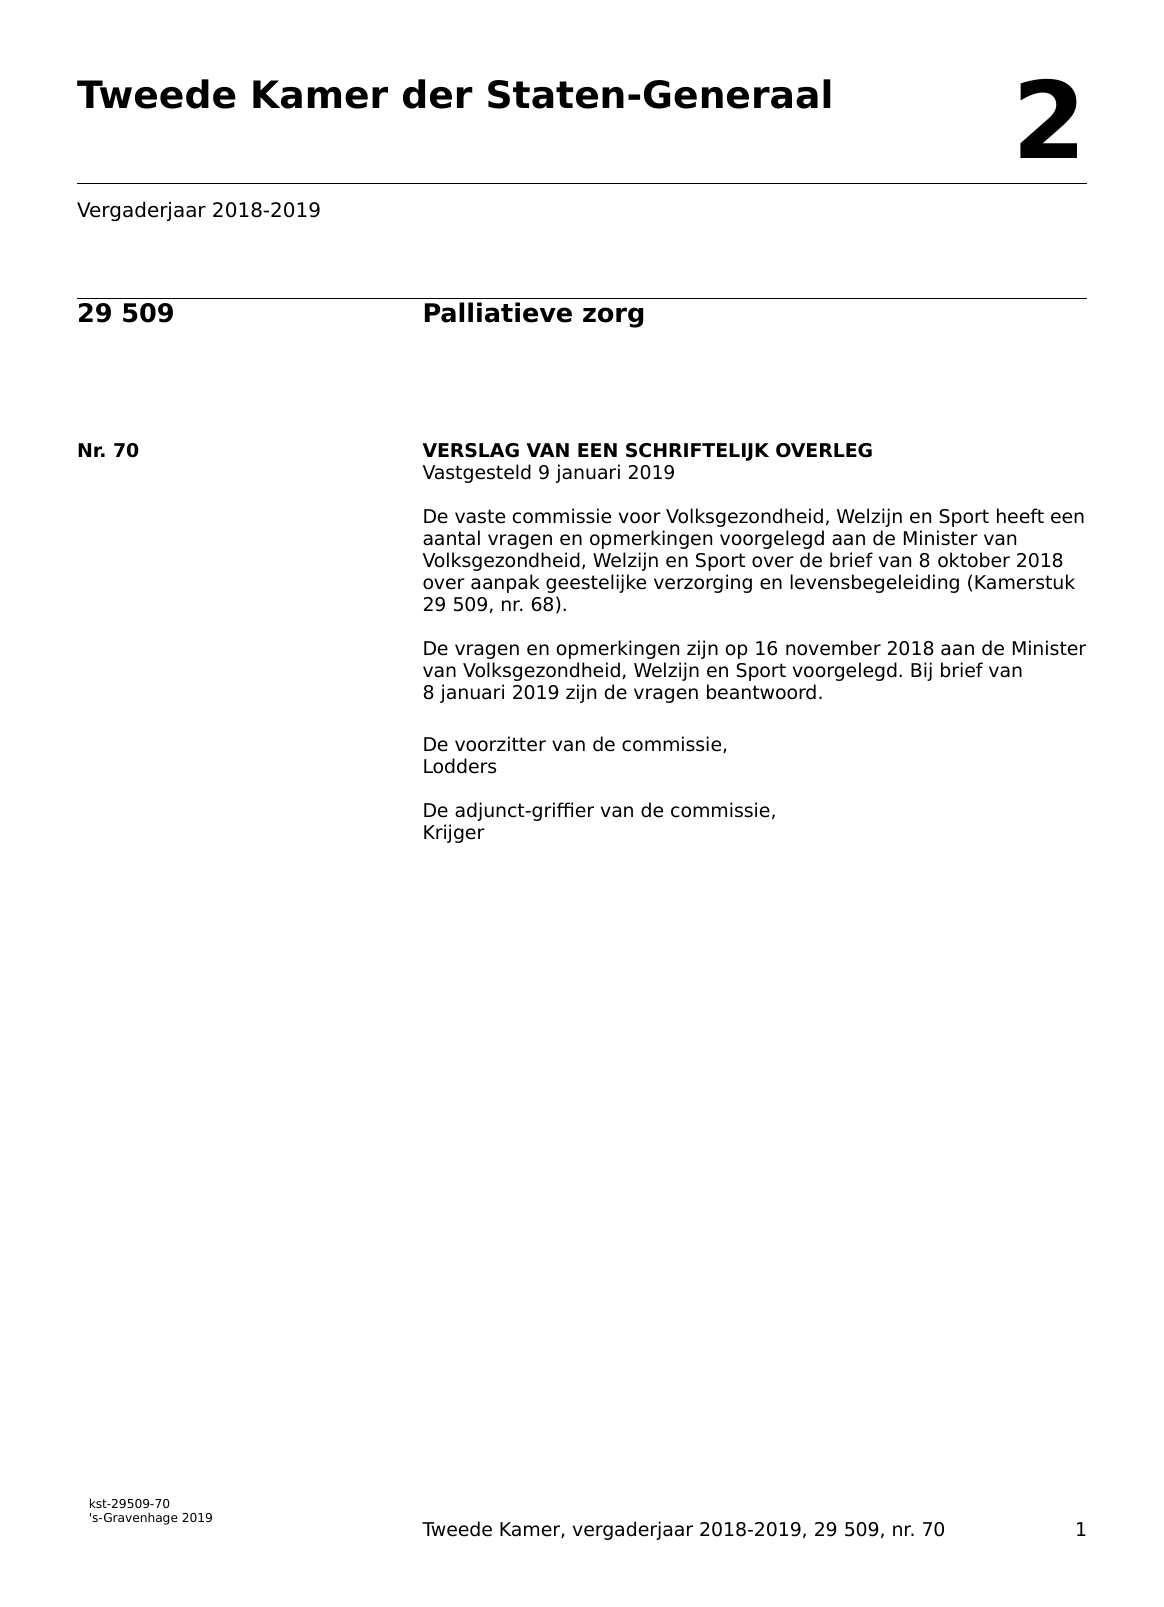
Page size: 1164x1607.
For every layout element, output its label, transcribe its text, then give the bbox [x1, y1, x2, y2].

table_cell Vergaderjaar 2018-2019 [77, 184, 1087, 298]
text Vastgesteld 9 januari 2019 [422, 462, 1087, 484]
subtitle Nr. 70 VERSLAG VAN EEN SCHRIFTELIJK OVERLEG [77, 440, 1087, 462]
text 's-Gravenhage 2019 [88, 1511, 323, 1525]
table_header Tweede Kamer der Staten-Generaal [77, 59, 886, 183]
text De voorzitter van de commissie, Lodders [422, 734, 1087, 778]
subtitle 29 509 Palliatieve zorg [77, 299, 1087, 329]
text De vragen en opmerkingen zijn op 16 november 2018 aan de Minister van Volksgezondheid, Welzijn en Sport voorgelegd. Bij brief van 8 januari 2019 zijn de vragen beantwoord. [422, 638, 1087, 704]
table_header 2 [886, 59, 1087, 183]
text kst-29509-70 [88, 1497, 323, 1511]
text De adjunct-griffier van de commissie, Krijger [422, 800, 1087, 844]
text De vaste commissie voor Volksgezondheid, Welzijn en Sport heeft een aantal vragen en opmerkingen voorgelegd aan de Minister van Volksgezondheid, Welzijn en Sport over de brief van 8 oktober 2018 over aanpak geestelijke verzorging en levensbegeleiding (Kamerstuk 29 509, nr. 68). [422, 506, 1087, 616]
